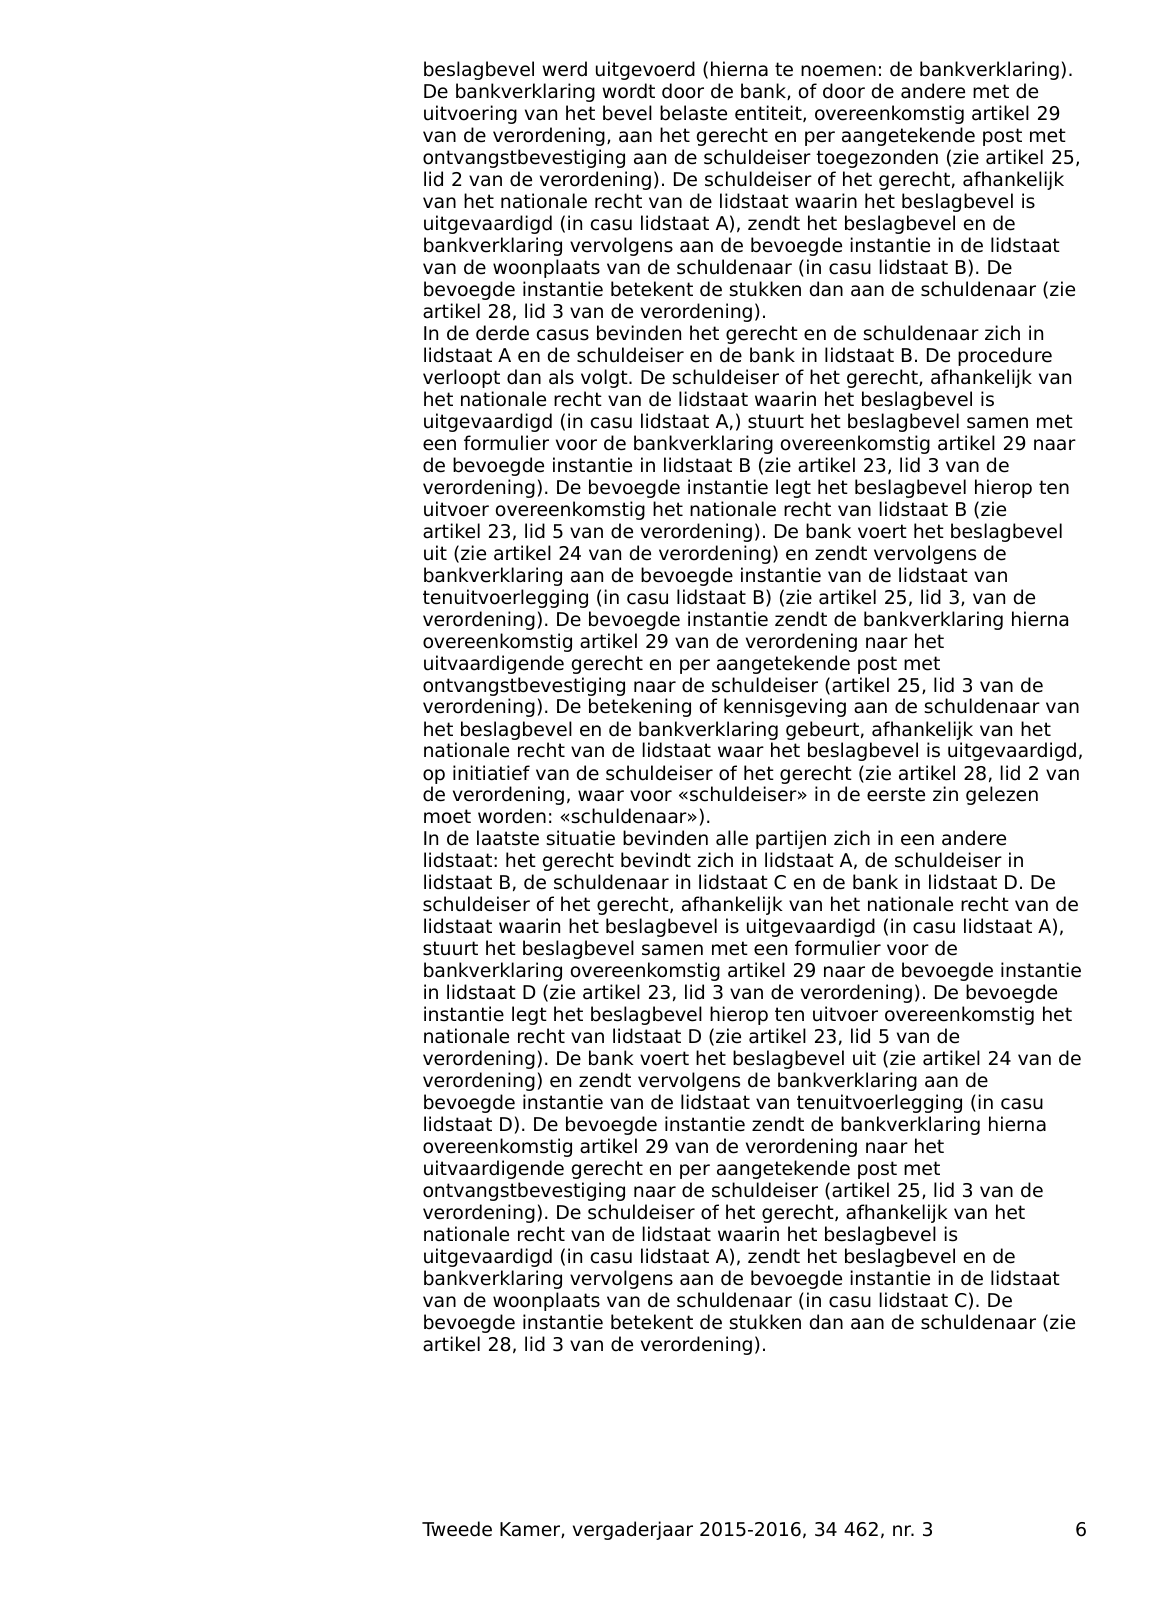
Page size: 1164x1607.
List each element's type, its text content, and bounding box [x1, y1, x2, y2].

text beslagbevel werd uitgevoerd (hierna te noemen: de bankverklaring). De bankverklaring wordt door de bank, of door de andere met de uitvoering van het bevel belaste entiteit, overeenkomstig artikel 29 van de verordening, aan het gerecht en per aangetekende post met ontvangstbevestiging aan de schuldeiser toegezonden (zie artikel 25, lid 2 van de verordening). De schuldeiser of het gerecht, afhankelijk van het nationale recht van de lidstaat waarin het beslagbevel is uitgevaardigd (in casu lidstaat A), zendt het beslagbevel en de bankverklaring vervolgens aan de bevoegde instantie in de lidstaat van de woonplaats van de schuldenaar (in casu lidstaat B). De bevoegde instantie betekent de stukken dan aan de schuldenaar (zie artikel 28, lid 3 van de verordening). [422, 59, 1087, 323]
text In de laatste situatie bevinden alle partijen zich in een andere lidstaat: het gerecht bevindt zich in lidstaat A, de schuldeiser in lidstaat B, de schuldenaar in lidstaat C en de bank in lidstaat D. De schuldeiser of het gerecht, afhankelijk van het nationale recht van de lidstaat waarin het beslagbevel is uitgevaardigd (in casu lidstaat A), stuurt het beslagbevel samen met een formulier voor de bankverklaring overeenkomstig artikel 29 naar de bevoegde instantie in lidstaat D (zie artikel 23, lid 3 van de verordening). De bevoegde instantie legt het beslagbevel hierop ten uitvoer overeenkomstig het nationale recht van lidstaat D (zie artikel 23, lid 5 van de verordening). De bank voert het beslagbevel uit (zie artikel 24 van de verordening) en zendt vervolgens de bankverklaring aan de bevoegde instantie van de lidstaat van tenuitvoerlegging (in casu lidstaat D). De bevoegde instantie zendt de bankverklaring hierna overeenkomstig artikel 29 van de verordening naar het uitvaardigende gerecht en per aangetekende post met ontvangstbevestiging naar de schuldeiser (artikel 25, lid 3 van de verordening). De schuldeiser of het gerecht, afhankelijk van het nationale recht van de lidstaat waarin het beslagbevel is uitgevaardigd (in casu lidstaat A), zendt het beslagbevel en de bankverklaring vervolgens aan de bevoegde instantie in de lidstaat van de woonplaats van de schuldenaar (in casu lidstaat C). De bevoegde instantie betekent de stukken dan aan de schuldenaar (zie artikel 28, lid 3 van de verordening). [422, 828, 1087, 1356]
text In de derde casus bevinden het gerecht en de schuldenaar zich in lidstaat A en de schuldeiser en de bank in lidstaat B. De procedure verloopt dan als volgt. De schuldeiser of het gerecht, afhankelijk van het nationale recht van de lidstaat waarin het beslagbevel is uitgevaardigd (in casu lidstaat A,) stuurt het beslagbevel samen met een formulier voor de bankverklaring overeenkomstig artikel 29 naar de bevoegde instantie in lidstaat B (zie artikel 23, lid 3 van de verordening). De bevoegde instantie legt het beslagbevel hierop ten uitvoer overeenkomstig het nationale recht van lidstaat B (zie artikel 23, lid 5 van de verordening). De bank voert het beslagbevel uit (zie artikel 24 van de verordening) en zendt vervolgens de bankverklaring aan de bevoegde instantie van de lidstaat van tenuitvoerlegging (in casu lidstaat B) (zie artikel 25, lid 3, van de verordening). De bevoegde instantie zendt de bankverklaring hierna overeenkomstig artikel 29 van de verordening naar het uitvaardigende gerecht en per aangetekende post met ontvangstbevestiging naar de schuldeiser (artikel 25, lid 3 van de verordening). De betekening of kennisgeving aan de schuldenaar van het beslagbevel en de bankverklaring gebeurt, afhankelijk van het nationale recht van de lidstaat waar het beslagbevel is uitgevaardigd, op initiatief van de schuldeiser of het gerecht (zie artikel 28, lid 2 van de verordening, waar voor «schuldeiser» in de eerste zin gelezen moet worden: «schuldenaar»). [422, 323, 1087, 828]
